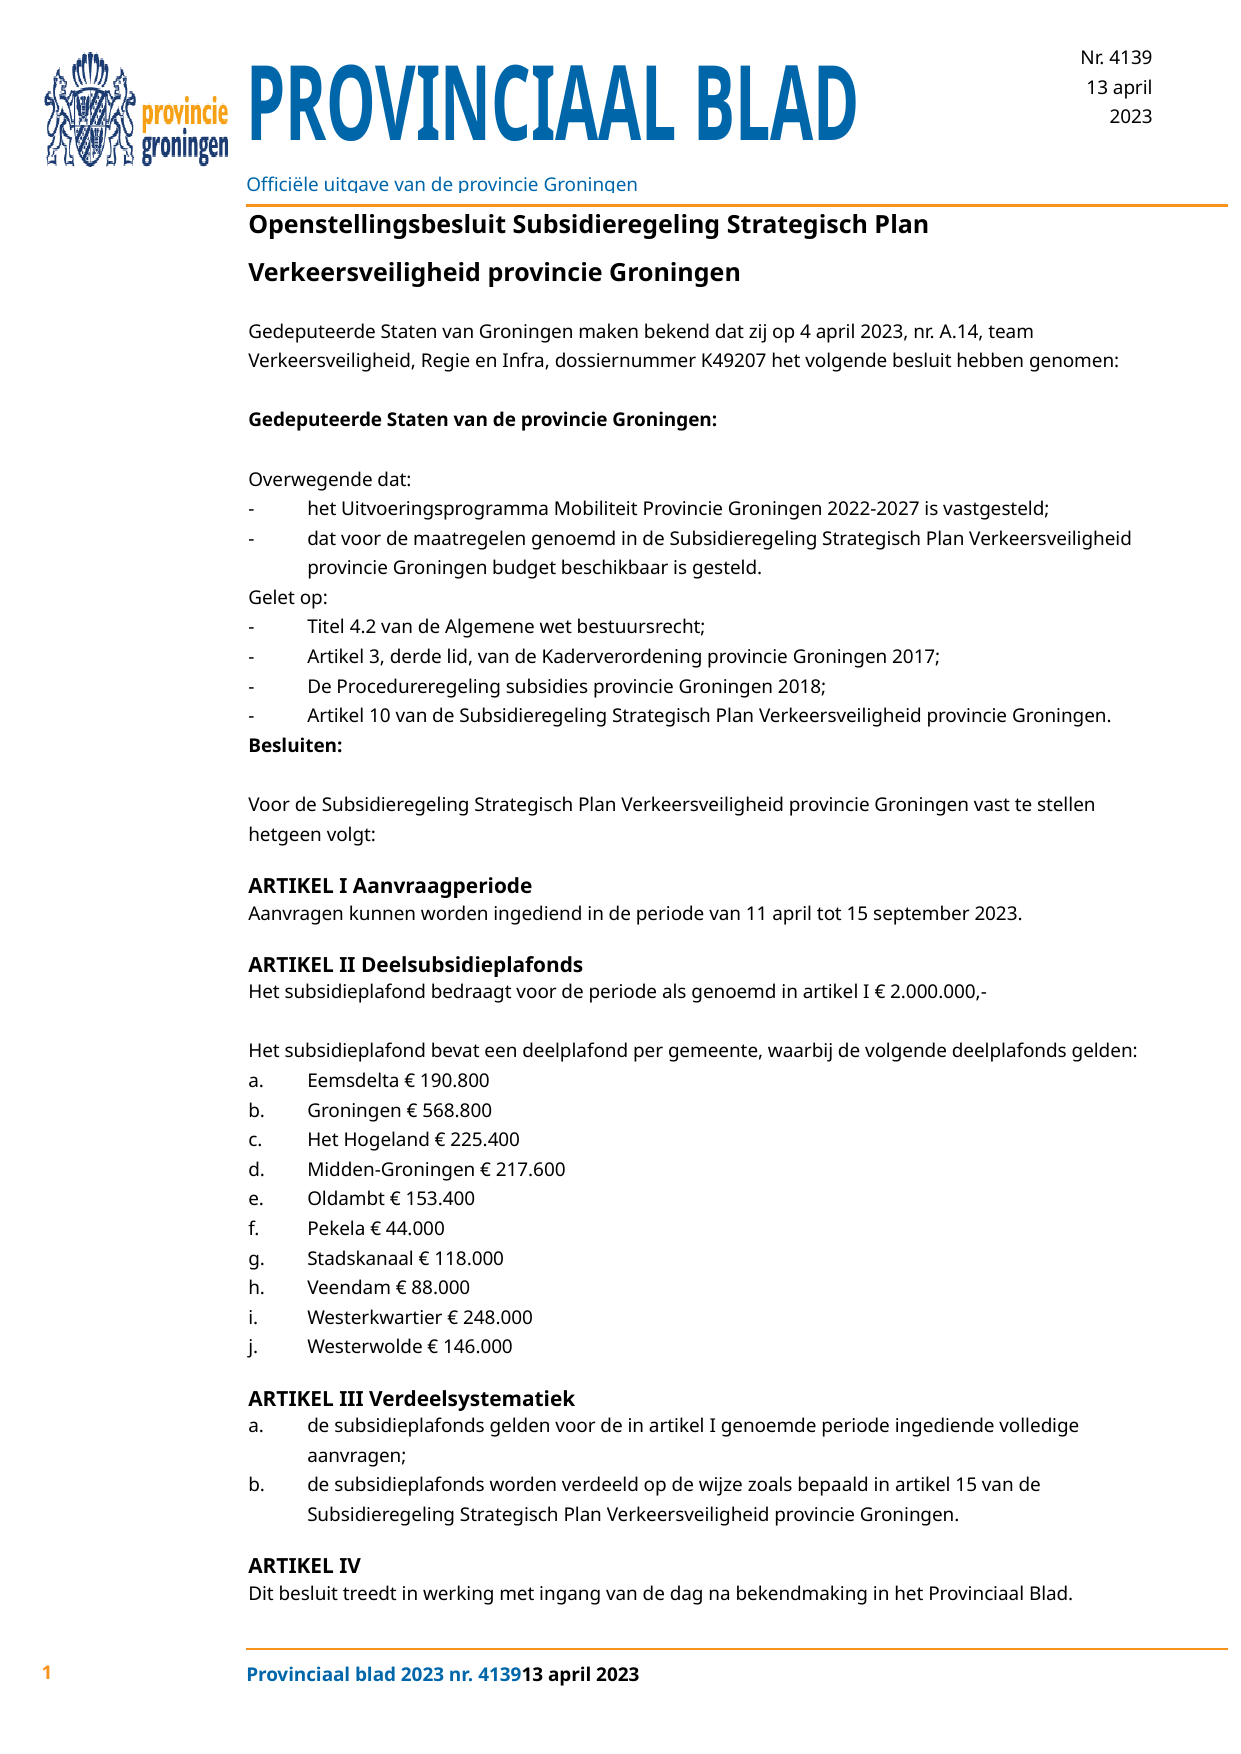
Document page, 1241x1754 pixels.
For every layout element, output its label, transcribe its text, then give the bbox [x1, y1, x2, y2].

text ARTIKEL III Verdeelsystematiek [248, 1384, 1152, 1412]
list Artikel 10 van de Subsidieregeling Strategisch Plan Verkeersveiligheid provincie Groningen. [248, 702, 1152, 728]
text ARTIKEL IV [248, 1552, 1152, 1580]
list Artikel 3, derde lid, van de Kaderverordening provincie Groningen 2017; [248, 643, 1152, 669]
list De Procedureregeling subsidies provincie Groningen 2018; [248, 673, 1152, 699]
text Aanvragen kunnen worden ingediend in de periode van 11 april tot 15 september 2023. [248, 900, 1152, 925]
list Het Hogeland € 225.400 [248, 1126, 1152, 1152]
list Westerkwartier € 248.000 [248, 1304, 1152, 1330]
list Midden-Groningen € 217.600 [248, 1156, 1152, 1182]
text Gelet op: [248, 584, 1152, 610]
text ARTIKEL I Aanvraagperiode [248, 871, 1152, 900]
text Overwegende dat: [248, 466, 1152, 492]
text Dit besluit treedt in werking met ingang van de dag na bekendmaking in het Provinciaal Blad. [248, 1580, 1152, 1606]
list dat voor de maatregelen genoemd in de Subsidieregeling Strategisch Plan Verkeersveiligheid provincie Groningen budget beschikbaar is gesteld. [248, 525, 1152, 580]
list het Uitvoeringsprogramma Mobiliteit Provincie Groningen 2022-2027 is vastgesteld; [248, 495, 1152, 521]
text Gedeputeerde Staten van Groningen maken bekend dat zij op 4 april 2023, nr. A.14, team Verkeersveiligheid, Regie en Infra, dossiernummer K49207 het volgende besluit hebben genomen: [248, 318, 1152, 373]
text ARTIKEL II Deelsubsidieplafonds [248, 950, 1152, 978]
list de subsidieplafonds worden verdeeld op de wijze zoals bepaald in artikel 15 van de Subsidieregeling Strategisch Plan Verkeersveiligheid provincie Groningen. [248, 1472, 1152, 1527]
text Het subsidieplafond bevat een deelplafond per gemeente, waarbij de volgende deelplafonds gelden: [248, 1038, 1152, 1063]
list Titel 4.2 van de Algemene wet bestuursrecht; [248, 614, 1152, 639]
text Voor de Subsidieregeling Strategisch Plan Verkeersveiligheid provincie Groningen vast te stellen hetgeen volgt: [248, 791, 1152, 847]
picture [41, 47, 231, 172]
list Eemsdelta € 190.800 [248, 1067, 1152, 1093]
list Pekela € 44.000 [248, 1215, 1152, 1241]
list Stadskanaal € 118.000 [248, 1245, 1152, 1271]
list Veendam € 88.000 [248, 1274, 1152, 1300]
list Groningen € 568.800 [248, 1097, 1152, 1123]
list Oldambt € 153.400 [248, 1186, 1152, 1211]
text Openstellingsbesluit Subsidieregeling Strategisch Plan Verkeersveiligheid provincie Groningen [248, 207, 1152, 288]
text Besluiten: [248, 732, 1152, 758]
text Het subsidieplafond bedraagt voor de periode als genoemd in artikel I € 2.000.000,- [248, 978, 1152, 1004]
text Gedeputeerde Staten van de provincie Groningen: [248, 407, 1152, 432]
list de subsidieplafonds gelden voor de in artikel I genoemde periode ingediende volledige aanvragen; [248, 1412, 1152, 1468]
list Westerwolde € 146.000 [248, 1333, 1152, 1359]
